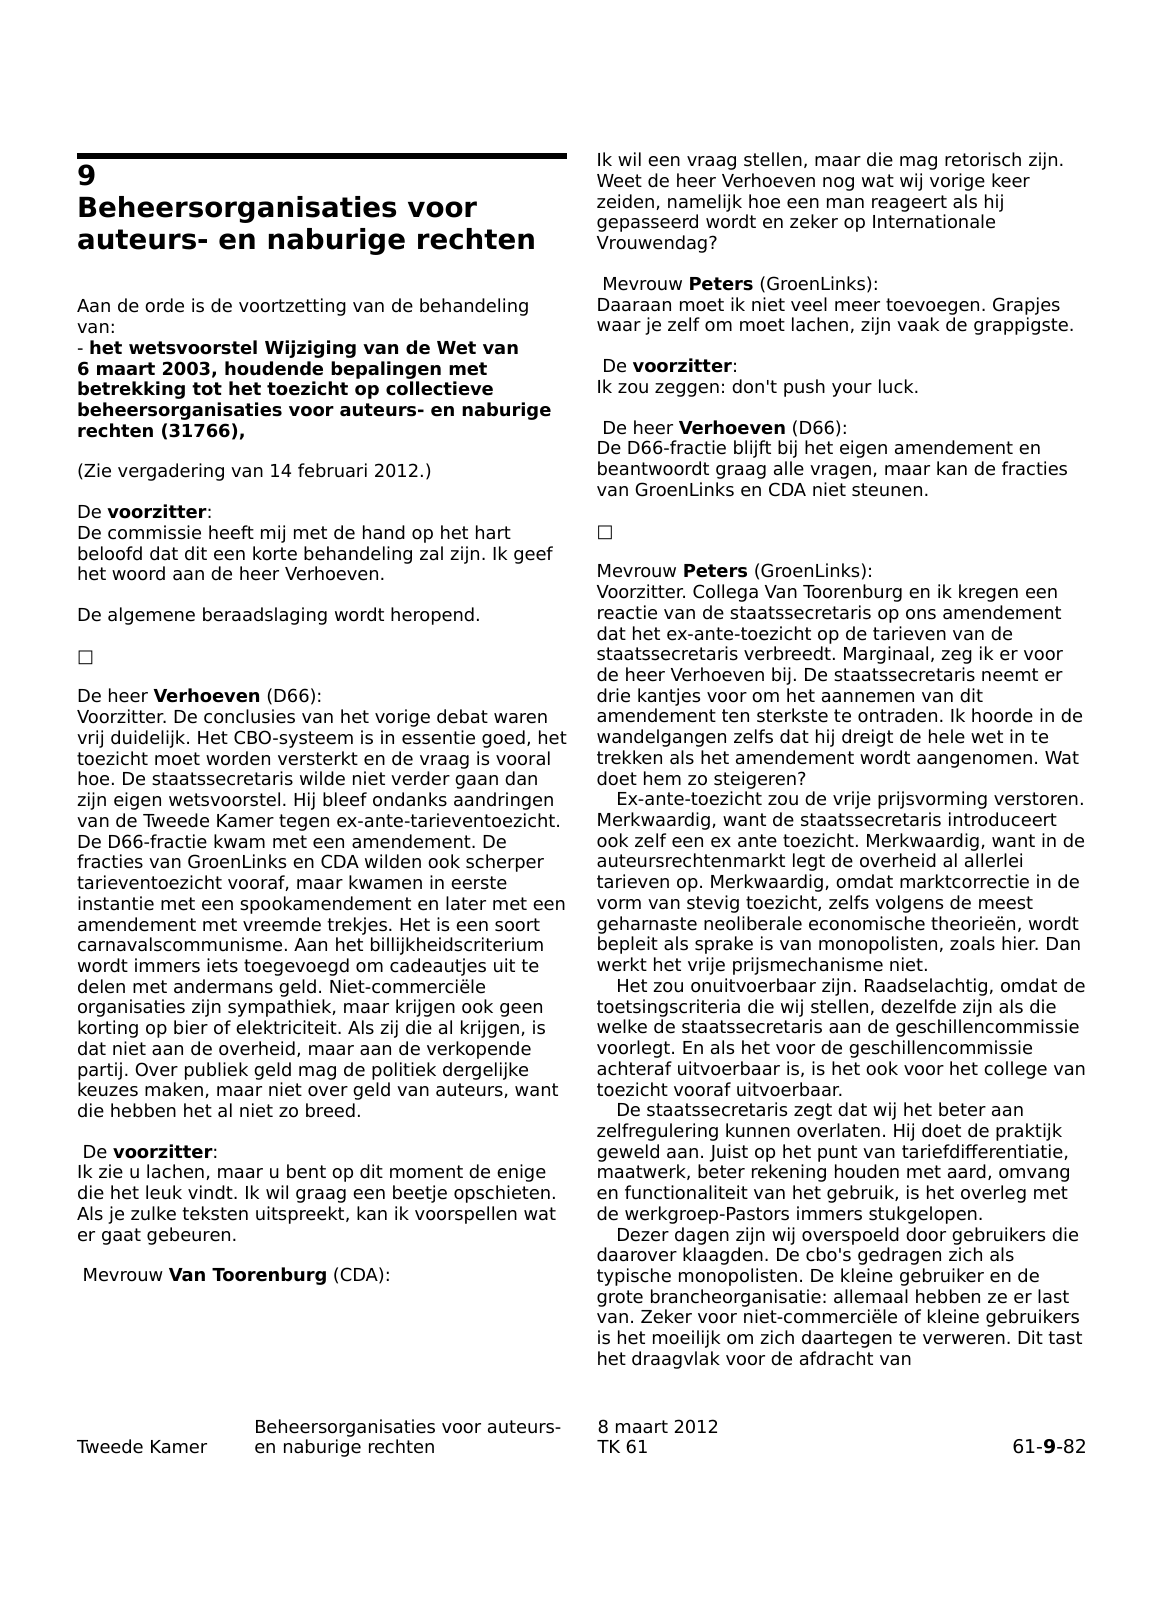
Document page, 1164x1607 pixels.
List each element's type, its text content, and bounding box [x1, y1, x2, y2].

text Voorzitter. De conclusies van het vorige debat waren vrij duidelijk. Het CBO-systeem is in essentie goed, het toezicht moet worden versterkt en de vraag is vooral hoe. De staatssecretaris wilde niet verder gaan dan zijn eigen wetsvoorstel. Hij bleef ondanks aandringen van de Tweede Kamer tegen ex-ante-tarieventoezicht. De D66-fractie kwam met een amendement. De fracties van GroenLinks en CDA wilden ook scherper tarieventoezicht vooraf, maar kwamen in eerste instantie met een spookamendement en later met een amendement met vreemde trekjes. Het is een soort carnavalscommunisme. Aan het billijkheidscriterium wordt immers iets toegevoegd om cadeautjes uit te delen met andermans geld. Niet-commerciële organisaties zijn sympathiek, maar krijgen ook geen korting op bier of elektriciteit. Als zij die al krijgen, is dat niet aan de overheid, maar aan de verkopende partij. Over publiek geld mag de politiek dergelijke keuzes maken, maar niet over geld van auteurs, want die hebben het al niet zo breed. [77, 707, 567, 1122]
text De commissie heeft mij met de hand op het hart beloofd dat dit een korte behandeling zal zijn. Ik geef het woord aan de heer Verhoeven. [77, 523, 567, 585]
text Mevrouw Peters (GroenLinks): [596, 561, 1087, 582]
text De staatssecretaris zegt dat wij het beter aan zelfregulering kunnen overlaten. Hij doet de praktijk geweld aan. Juist op het punt van tariefdifferentiatie, maatwerk, beter rekening houden met aard, omvang en functionaliteit van het gebruik, is het overleg met de werkgroep-Pastors immers stukgelopen. [596, 1100, 1087, 1224]
text De heer Verhoeven (D66): [596, 417, 1087, 438]
text De heer Verhoeven (D66): [77, 686, 567, 707]
text Ex-ante-toezicht zou de vrije prijsvorming verstoren. Merkwaardig, want de staatssecretaris introduceert ook zelf een ex ante toezicht. Merkwaardig, want in de auteursrechtenmarkt legt de overheid al allerlei tarieven op. Merkwaardig, omdat marktcorrectie in de vorm van stevig toezicht, zelfs volgens de meest geharnaste neoliberale economische theorieën, wordt bepleit als sprake is van monopolisten, zoals hier. Dan werkt het vrije prijsmechanisme niet. [596, 789, 1087, 976]
text Ik zie u lachen, maar u bent op dit moment de enige die het leuk vindt. Ik wil graag een beetje opschieten. Als je zulke teksten uitspreekt, kan ik voorspellen wat er gaat gebeuren. [77, 1162, 567, 1245]
text Mevrouw Van Toorenburg (CDA): [77, 1265, 567, 1286]
text □ [77, 646, 567, 666]
text De algemene beraadslaging wordt heropend. [77, 605, 567, 626]
text Dezer dagen zijn wij overspoeld door gebruikers die daarover klaagden. De cbo's gedragen zich als typische monopolisten. De kleine gebruiker en de grote brancheorganisatie: allemaal hebben ze er last van. Zeker voor niet-commerciële of kleine gebruikers is het moeilijk om zich daartegen te verweren. Dit tast het draagvlak voor de afdracht van [596, 1224, 1087, 1369]
text (Zie vergadering van 14 februari 2012.) [77, 461, 567, 482]
text Ik zou zeggen: don't push your luck. [596, 377, 1087, 397]
text De D66-fractie blijft bij het eigen amendement en beantwoordt graag alle vragen, maar kan de fracties van GroenLinks en CDA niet steunen. [596, 438, 1087, 500]
text □ [596, 520, 1087, 541]
title 9 Beheersorganisaties voor auteurs- en naburige rechten [77, 159, 567, 256]
text De voorzitter: [77, 502, 567, 523]
text Ik wil een vraag stellen, maar die mag retorisch zijn. Weet de heer Verhoeven nog wat wij vorige keer zeiden, namelijk hoe een man reageert als hij gepasseerd wordt en zeker op Internationale Vrouwendag? [596, 150, 1087, 254]
text De voorzitter: [596, 356, 1087, 377]
text Mevrouw Peters (GroenLinks): [596, 274, 1087, 294]
text Het zou onuitvoerbaar zijn. Raadselachtig, omdat de toetsingscriteria die wij stellen, dezelfde zijn als die welke de staatssecretaris aan de geschillencommissie voorlegt. En als het voor de geschillencommissie achteraf uitvoerbaar is, is het ook voor het college van toezicht vooraf uitvoerbaar. [596, 976, 1087, 1100]
text Aan de orde is de voortzetting van de behandeling van: [77, 296, 567, 338]
text De voorzitter: [77, 1142, 567, 1162]
text Voorzitter. Collega Van Toorenburg en ik kregen een reactie van de staatssecretaris op ons amendement dat het ex-ante-toezicht op de tarieven van de staatssecretaris verbreedt. Marginaal, zeg ik er voor de heer Verhoeven bij. De staatssecretaris neemt er drie kantjes voor om het aannemen van dit amendement ten sterkste te ontraden. Ik hoorde in de wandelgangen zelfs dat hij dreigt de hele wet in te trekken als het amendement wordt aangenomen. Wat doet hem zo steigeren? [596, 582, 1087, 789]
text Daaraan moet ik niet veel meer toevoegen. Grapjes waar je zelf om moet lachen, zijn vaak de grappigste. [596, 294, 1087, 336]
text - het wetsvoorstel Wijziging van de Wet van 6 maart 2003, houdende bepalingen met betrekking tot het toezicht op collectieve beheersorganisaties voor auteurs- en naburige rechten (31766), [77, 338, 567, 441]
